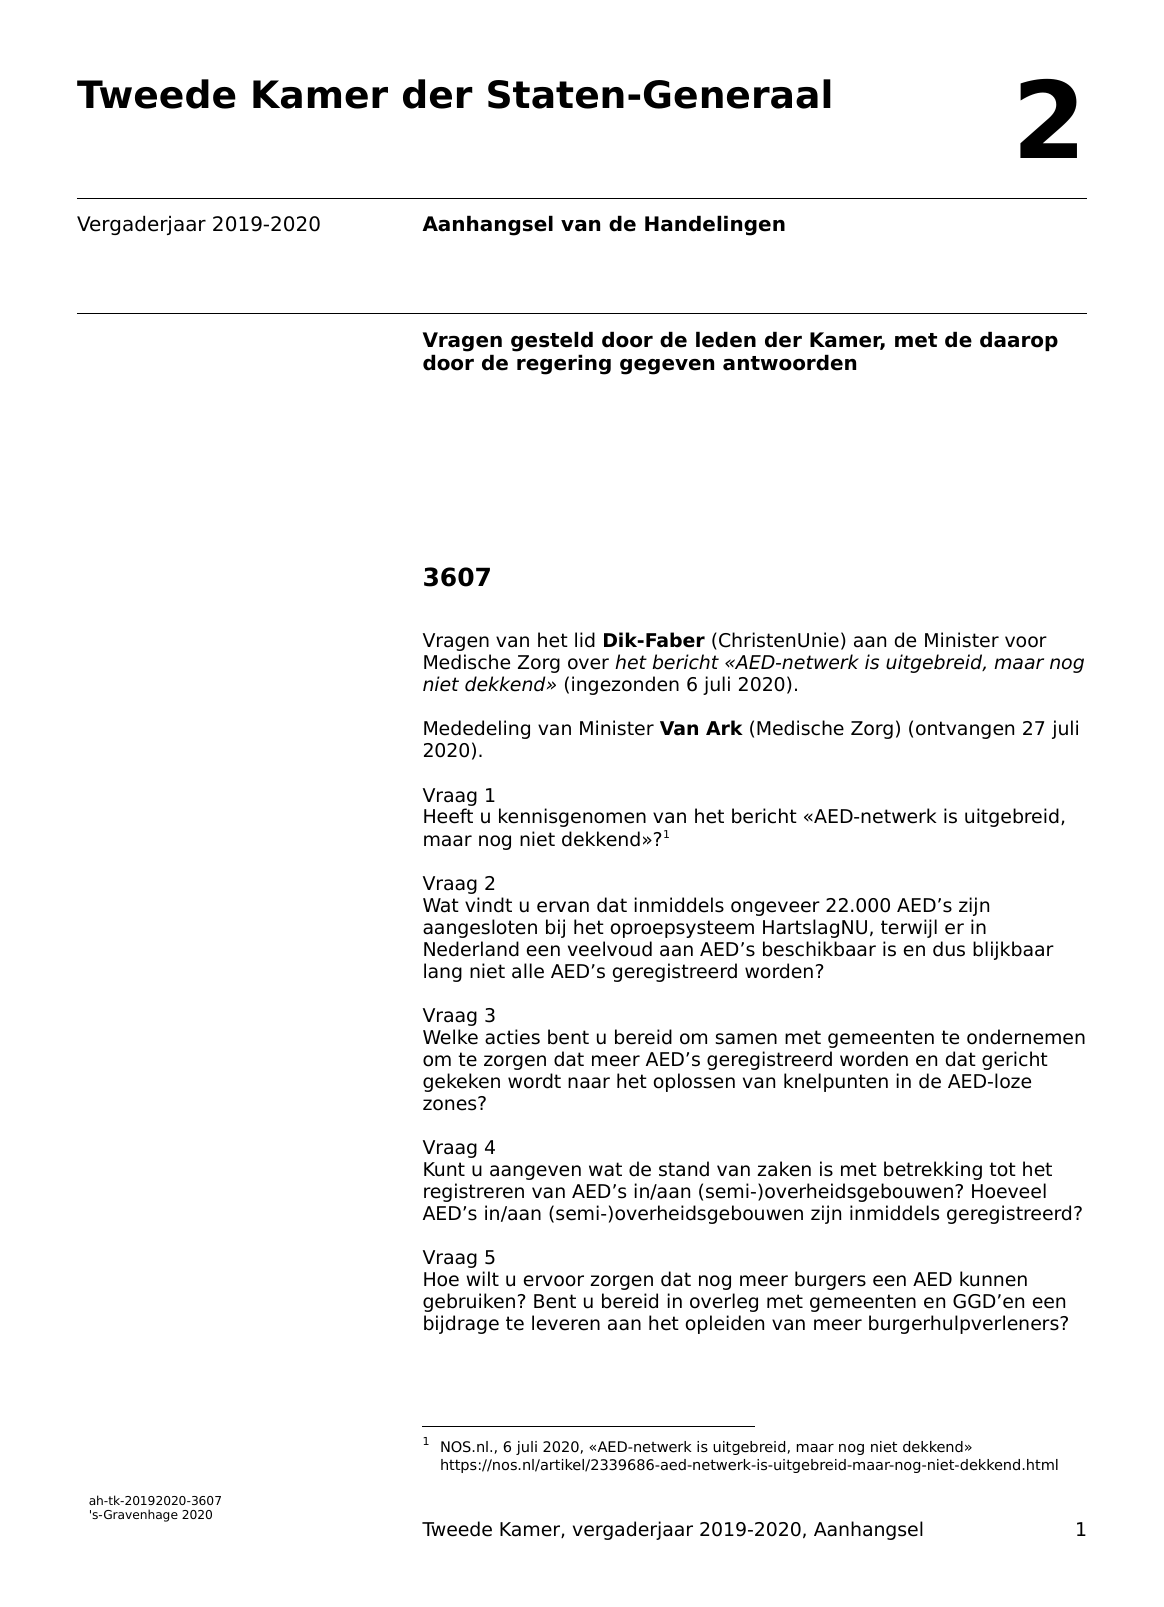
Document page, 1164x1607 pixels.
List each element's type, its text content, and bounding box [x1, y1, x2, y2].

text Wat vindt u ervan dat inmiddels ongeveer 22.000 AED’s zijn aangesloten bij het oproepsysteem HartslagNU, terwijl er in Nederland een veelvoud aan AED’s beschikbaar is en dus blijkbaar lang niet alle AED’s geregistreerd worden? [422, 894, 1087, 982]
table_header 2 [886, 59, 1087, 198]
table_cell Aanhangsel van de Handelingen [422, 199, 1087, 313]
text Heeft u kennisgenomen van het bericht «AED-netwerk is uitgebreid, maar nog niet dekkend»? [422, 806, 1087, 850]
table_header Tweede Kamer der Staten-Generaal [77, 59, 886, 198]
text NOS.nl., 6 juli 2020, «AED-netwerk is uitgebreid, maar nog niet dekkend» https://nos.nl/artikel/2339686-aed-netwerk-is-uitgebreid-maar-nog-niet-dekkend.html [422, 1435, 1087, 1474]
text 3607 [422, 563, 1087, 592]
text Vraag 2 [422, 873, 1087, 894]
text 's-Gravenhage 2020 [88, 1508, 323, 1522]
text Vraag 1 [422, 784, 1087, 806]
table_cell [77, 314, 422, 375]
table_cell Vragen gesteld door de leden der Kamer, met de daarop door de regering gegeven antwoorden [422, 314, 1087, 375]
text Vraag 3 [422, 1005, 1087, 1027]
text Hoe wilt u ervoor zorgen dat nog meer burgers een AED kunnen gebruiken? Bent u bereid in overleg met gemeenten en GGD’en een bijdrage te leveren aan het opleiden van meer burgerhulpverleners? [422, 1269, 1087, 1335]
text Vraag 4 [422, 1137, 1087, 1159]
text Mededeling van Minister Van Ark (Medische Zorg) (ontvangen 27 juli 2020). [422, 718, 1087, 762]
text Welke acties bent u bereid om samen met gemeenten te ondernemen om te zorgen dat meer AED’s geregistreerd worden en dat gericht gekeken wordt naar het oplossen van knelpunten in de AED-loze zones? [422, 1027, 1087, 1114]
text Vragen van het lid Dik-Faber (ChristenUnie) aan de Minister voor Medische Zorg over het bericht «AED-netwerk is uitgebreid, maar nog niet dekkend» (ingezonden 6 juli 2020). [422, 630, 1087, 696]
text Vraag 5 [422, 1247, 1087, 1269]
text ah-tk-20192020-3607 [88, 1494, 323, 1508]
table_cell Vergaderjaar 2019-2020 [77, 199, 422, 313]
text Kunt u aangeven wat de stand van zaken is met betrekking tot het registreren van AED’s in/aan (semi-)overheidsgebouwen? Hoeveel AED’s in/aan (semi-)overheidsgebouwen zijn inmiddels geregistreerd? [422, 1159, 1087, 1225]
